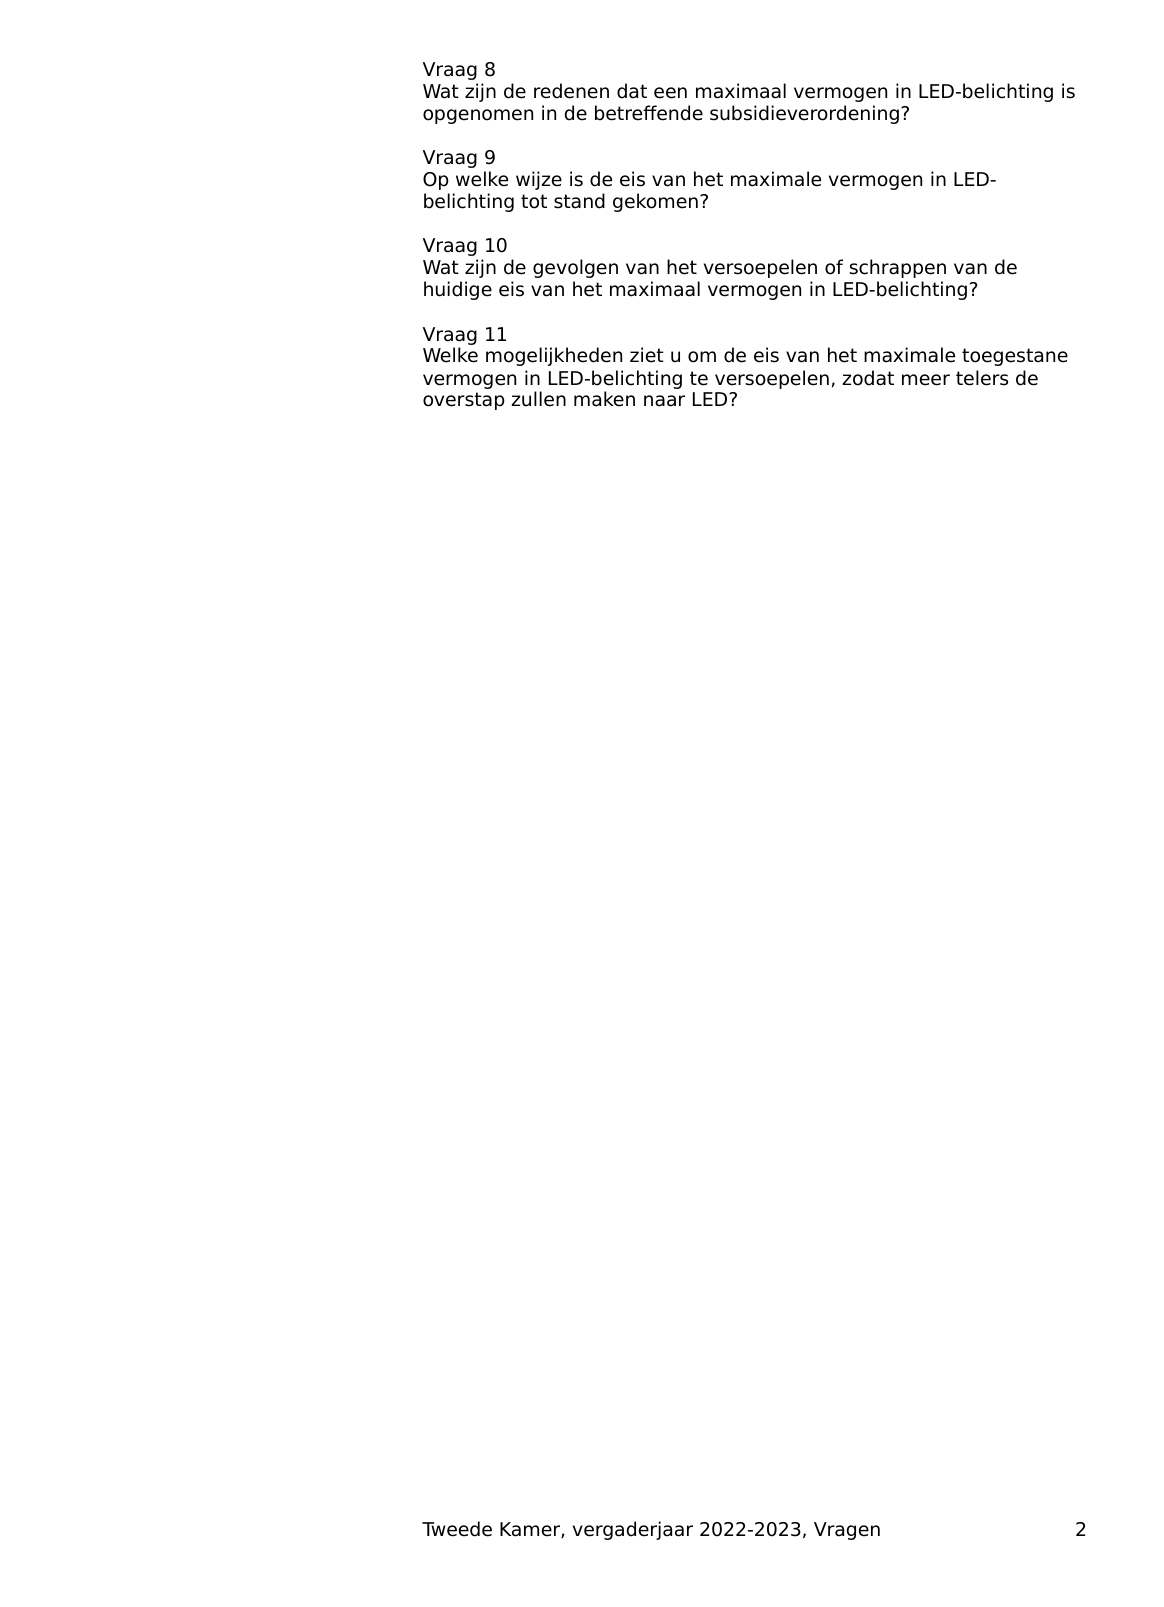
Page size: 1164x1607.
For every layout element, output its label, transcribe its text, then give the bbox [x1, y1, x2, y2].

text Welke mogelijkheden ziet u om de eis van het maximale toegestane vermogen in LED-belichting te versoepelen, zodat meer telers de overstap zullen maken naar LED? [422, 345, 1087, 411]
text Vraag 9 [422, 147, 1087, 169]
text Vraag 10 [422, 235, 1087, 257]
text Op welke wijze is de eis van het maximale vermogen in LED-belichting tot stand gekomen? [422, 169, 1087, 213]
text Wat zijn de gevolgen van het versoepelen of schrappen van de huidige eis van het maximaal vermogen in LED-belichting? [422, 257, 1087, 301]
text Vraag 8 [422, 59, 1087, 81]
text Wat zijn de redenen dat een maximaal vermogen in LED-belichting is opgenomen in de betreffende subsidieverordening? [422, 81, 1087, 125]
text Vraag 11 [422, 323, 1087, 345]
